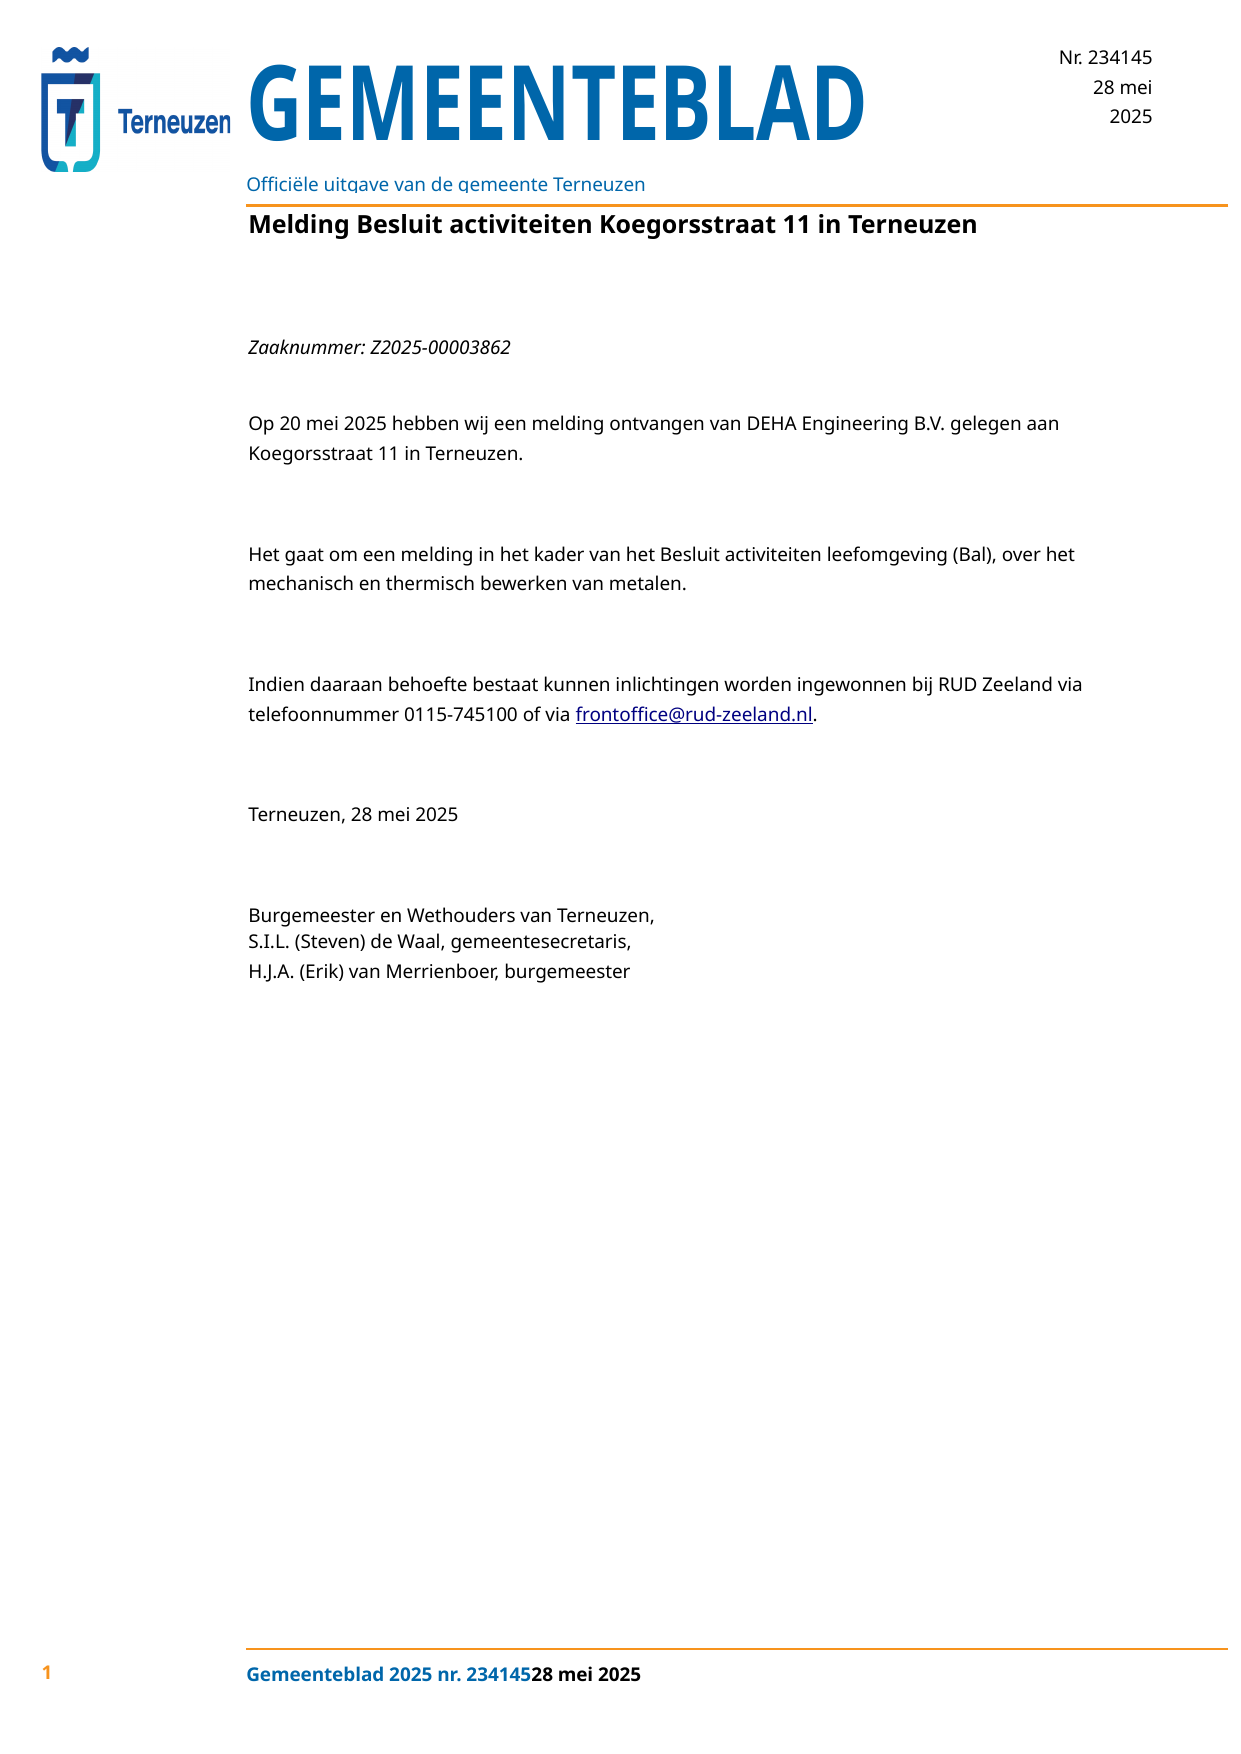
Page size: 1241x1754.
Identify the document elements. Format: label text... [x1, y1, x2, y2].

picture [41, 47, 231, 172]
table_cell [248, 1009, 1152, 1035]
table_cell [248, 1035, 700, 1061]
text Het gaat om een melding in het kader van het Besluit activiteiten leefomgeving (Bal), over het mechanisch en thermisch bewerken van metalen. [248, 541, 1152, 596]
table_cell [700, 984, 1152, 1009]
table_cell [700, 1035, 1152, 1061]
table_cell [248, 984, 700, 1009]
text Indien daaraan behoefte bestaat kunnen inlichtingen worden ingewonnen bij RUD Zeeland via telefoonnummer 0115-745100 of via frontoffice@rud-zeeland.nl. [248, 671, 1152, 727]
table_cell [700, 928, 1152, 984]
text Zaaknummer: Z2025-00003862 [248, 334, 1152, 360]
text Terneuzen, 28 mei 2025 [248, 802, 1152, 827]
table_cell S.I.L. (Steven) de Waal, gemeentesecretaris, H.J.A. (Erik) van Merrienboer, burgemeester [248, 928, 700, 984]
table_header Burgemeester en Wethouders van Terneuzen, [248, 903, 1152, 928]
text Op 20 mei 2025 hebben wij een melding ontvangen van DEHA Engineering B.V. gelegen aan Koegorsstraat 11 in Terneuzen. [248, 410, 1152, 466]
text Melding Besluit activiteiten Koegorsstraat 11 in Terneuzen [248, 207, 1152, 241]
